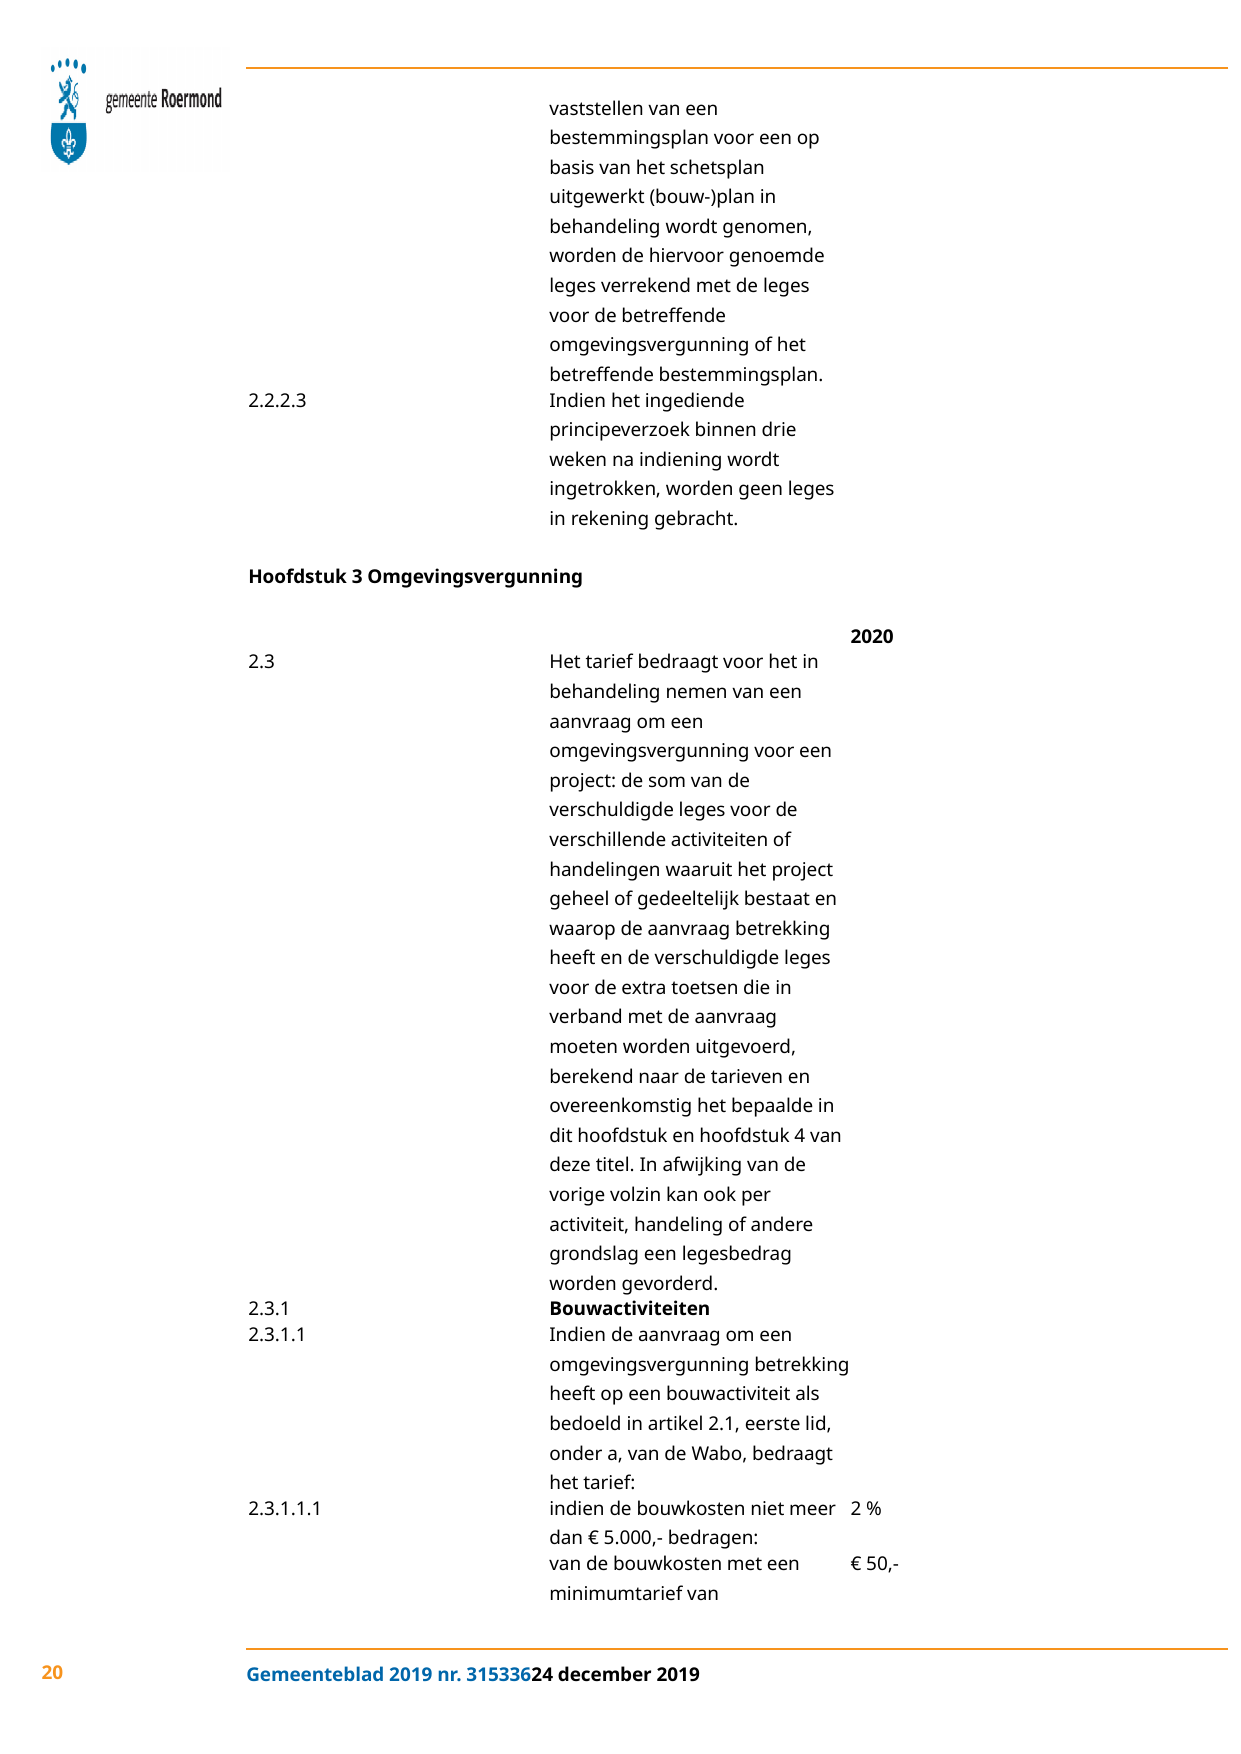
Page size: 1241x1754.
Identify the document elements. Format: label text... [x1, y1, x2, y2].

table_cell Indien het ingediende principeverzoek binnen drie weken na indiening wordt ingetrokken, worden geen leges in rekening gebracht. [549, 387, 850, 531]
table_header [549, 623, 850, 649]
table_cell [850, 387, 1152, 531]
table_header 2020 [850, 623, 1152, 649]
table_cell vaststellen van een bestemmingsplan voor een op basis van het schetsplan uitgewerkt (bouw-)plan in behandeling wordt genomen, worden de hiervoor genoemde leges verrekend met de leges voor de betreffende omgevingsvergunning of het betreffende bestemmingsplan. [549, 95, 850, 387]
table_cell 2.2.2.3 [248, 387, 549, 531]
table_cell Bouwactiviteiten [549, 1296, 850, 1321]
table_cell [248, 95, 549, 387]
table_cell [850, 1321, 1152, 1495]
table_cell [850, 1296, 1152, 1321]
table_cell [850, 95, 1152, 387]
table_cell 2.3.1.1 [248, 1321, 549, 1495]
table_cell 2.3 [248, 649, 549, 1296]
table_cell Indien de aanvraag om een omgevingsvergunning betrekking heeft op een bouwactiviteit als bedoeld in artikel 2.1, eerste lid, onder a, van de Wabo, bedraagt het tarief: [549, 1321, 850, 1495]
table_header [248, 623, 549, 649]
table_cell indien de bouwkosten niet meer dan € 5.000,- bedragen: [549, 1495, 850, 1550]
text Hoofdstuk 3 Omgevingsvergunning [248, 564, 1152, 589]
table_cell van de bouwkosten met een minimumtarief van [549, 1550, 850, 1606]
table_cell 2.3.1.1.1 [248, 1495, 549, 1606]
table_cell 2.3.1 [248, 1296, 549, 1321]
table_cell 2 % [850, 1495, 1152, 1550]
table_cell [850, 649, 1152, 1296]
table_cell € 50,- [850, 1550, 1152, 1606]
table_cell Het tarief bedraagt voor het in behandeling nemen van een aanvraag om een omgevingsvergunning voor een project: de som van de verschuldigde leges voor de verschillende activiteiten of handelingen waaruit het project geheel of gedeeltelijk bestaat en waarop de aanvraag betrekking heeft en de verschuldigde leges voor de extra toetsen die in verband met de aanvraag moeten worden uitgevoerd, berekend naar de tarieven en overeenkomstig het bepaalde in dit hoofdstuk en hoofdstuk 4 van deze titel. In afwijking van de vorige volzin kan ook per activiteit, handeling of andere grondslag een legesbedrag worden gevorderd. [549, 649, 850, 1296]
picture [41, 47, 231, 172]
